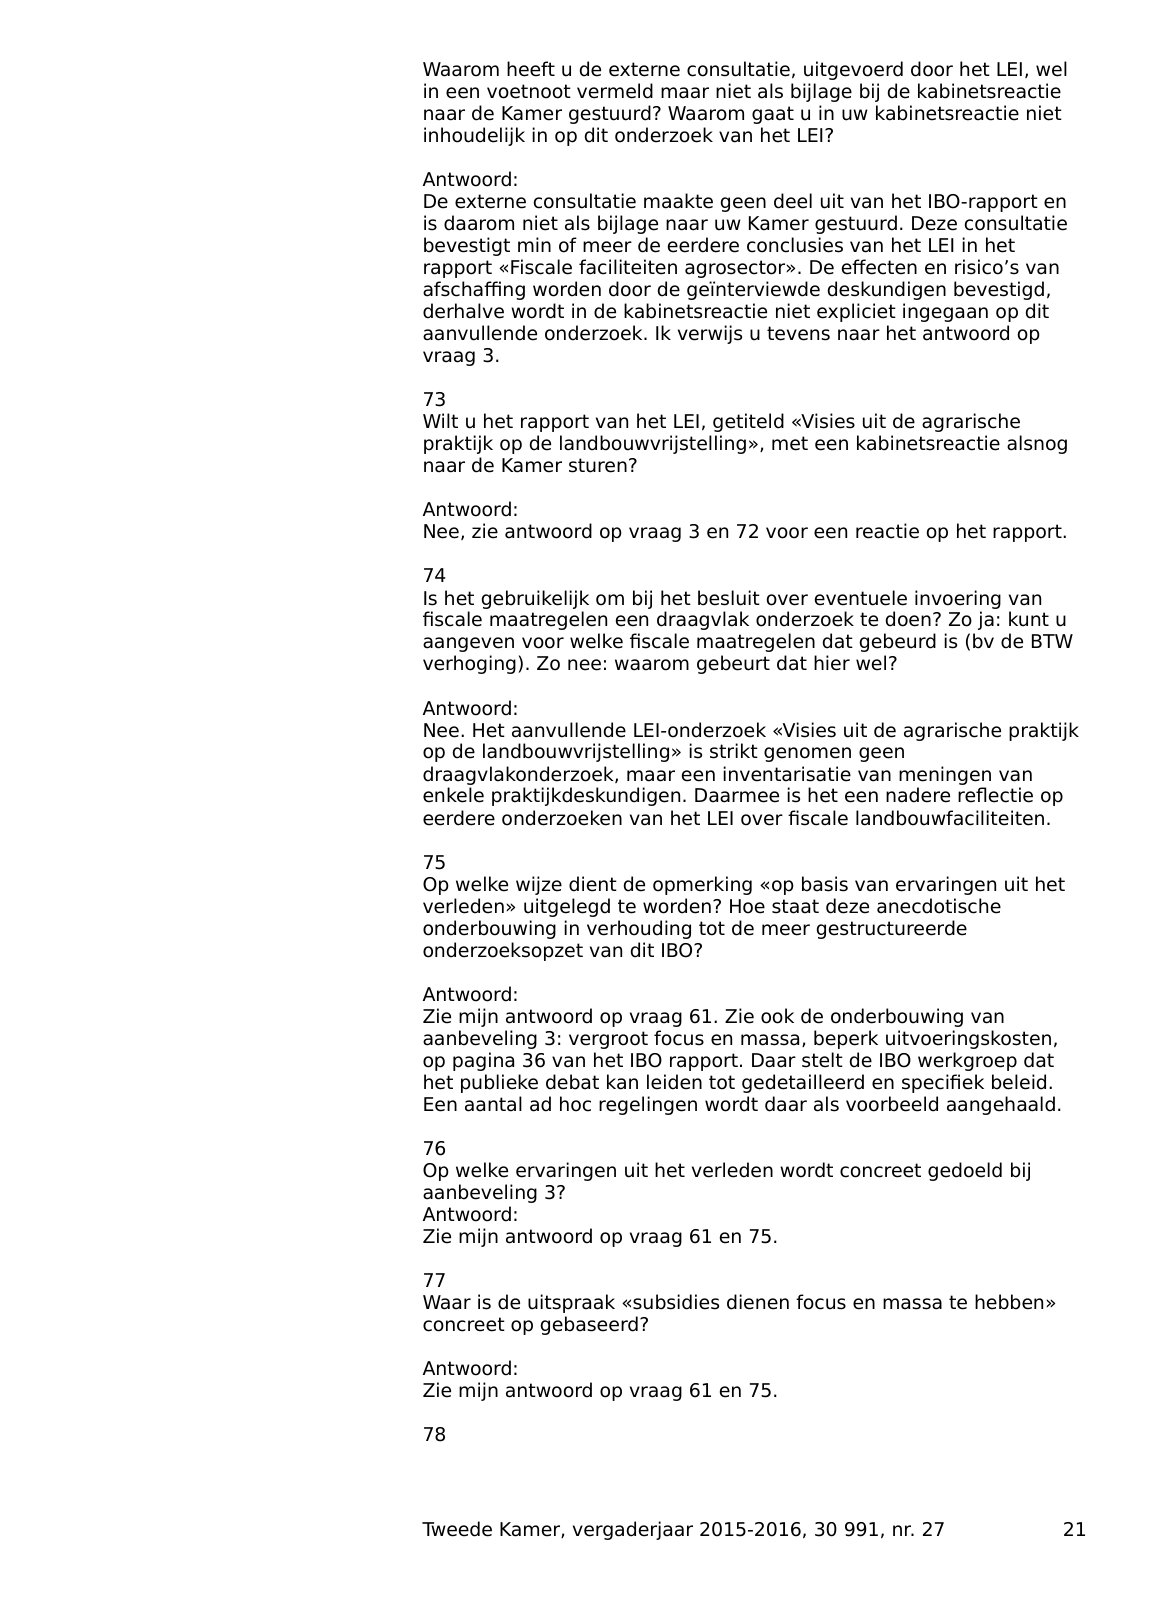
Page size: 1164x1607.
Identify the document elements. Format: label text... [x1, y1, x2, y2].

text Op welke wijze dient de opmerking «op basis van ervaringen uit het verleden» uitgelegd te worden? Hoe staat deze anecdotische onderbouwing in verhouding tot de meer gestructureerde onderzoeksopzet van dit IBO? [422, 873, 1087, 961]
text Nee, zie antwoord op vraag 3 en 72 voor een reactie op het rapport. [422, 521, 1087, 543]
text 78 [422, 1424, 1087, 1446]
text 75 [422, 852, 1087, 873]
text 74 [422, 565, 1087, 587]
text Antwoord: [422, 697, 1087, 719]
text Antwoord: [422, 169, 1087, 191]
text Zie mijn antwoord op vraag 61 en 75. [422, 1226, 1087, 1248]
text Wilt u het rapport van het LEI, getiteld «Visies uit de agrarische praktijk op de landbouwvrijstelling», met een kabinetsreactie alsnog naar de Kamer sturen? [422, 411, 1087, 477]
text Antwoord: [422, 1204, 1087, 1226]
text Antwoord: [422, 499, 1087, 521]
text Zie mijn antwoord op vraag 61 en 75. [422, 1380, 1087, 1402]
text 73 [422, 389, 1087, 411]
text Zie mijn antwoord op vraag 61. Zie ook de onderbouwing van aanbeveling 3: vergroot focus en massa, beperk uitvoeringskosten, op pagina 36 van het IBO rapport. Daar stelt de IBO werkgroep dat het publieke debat kan leiden tot gedetailleerd en specifiek beleid. Een aantal ad hoc regelingen wordt daar als voorbeeld aangehaald. [422, 1006, 1087, 1116]
text Waar is de uitspraak «subsidies dienen focus en massa te hebben» concreet op gebaseerd? [422, 1292, 1087, 1336]
text 77 [422, 1270, 1087, 1292]
text Is het gebruikelijk om bij het besluit over eventuele invoering van fiscale maatregelen een draagvlak onderzoek te doen? Zo ja: kunt u aangeven voor welke fiscale maatregelen dat gebeurd is (bv de BTW verhoging). Zo nee: waarom gebeurt dat hier wel? [422, 587, 1087, 675]
text Nee. Het aanvullende LEI-onderzoek «Visies uit de agrarische praktijk op de landbouwvrijstelling» is strikt genomen geen draagvlakonderzoek, maar een inventarisatie van meningen van enkele praktijkdeskundigen. Daarmee is het een nadere reflectie op eerdere onderzoeken van het LEI over fiscale landbouwfaciliteiten. [422, 719, 1087, 829]
text Waarom heeft u de externe consultatie, uitgevoerd door het LEI, wel in een voetnoot vermeld maar niet als bijlage bij de kabinetsreactie naar de Kamer gestuurd? Waarom gaat u in uw kabinetsreactie niet inhoudelijk in op dit onderzoek van het LEI? [422, 59, 1087, 147]
text 76 [422, 1138, 1087, 1160]
text Antwoord: [422, 984, 1087, 1006]
text De externe consultatie maakte geen deel uit van het IBO-rapport en is daarom niet als bijlage naar uw Kamer gestuurd. Deze consultatie bevestigt min of meer de eerdere conclusies van het LEI in het rapport «Fiscale faciliteiten agrosector». De effecten en risico’s van afschaffing worden door de geïnterviewde deskundigen bevestigd, derhalve wordt in de kabinetsreactie niet expliciet ingegaan op dit aanvullende onderzoek. Ik verwijs u tevens naar het antwoord op vraag 3. [422, 191, 1087, 367]
text Antwoord: [422, 1358, 1087, 1380]
text Op welke ervaringen uit het verleden wordt concreet gedoeld bij aanbeveling 3? [422, 1160, 1087, 1204]
